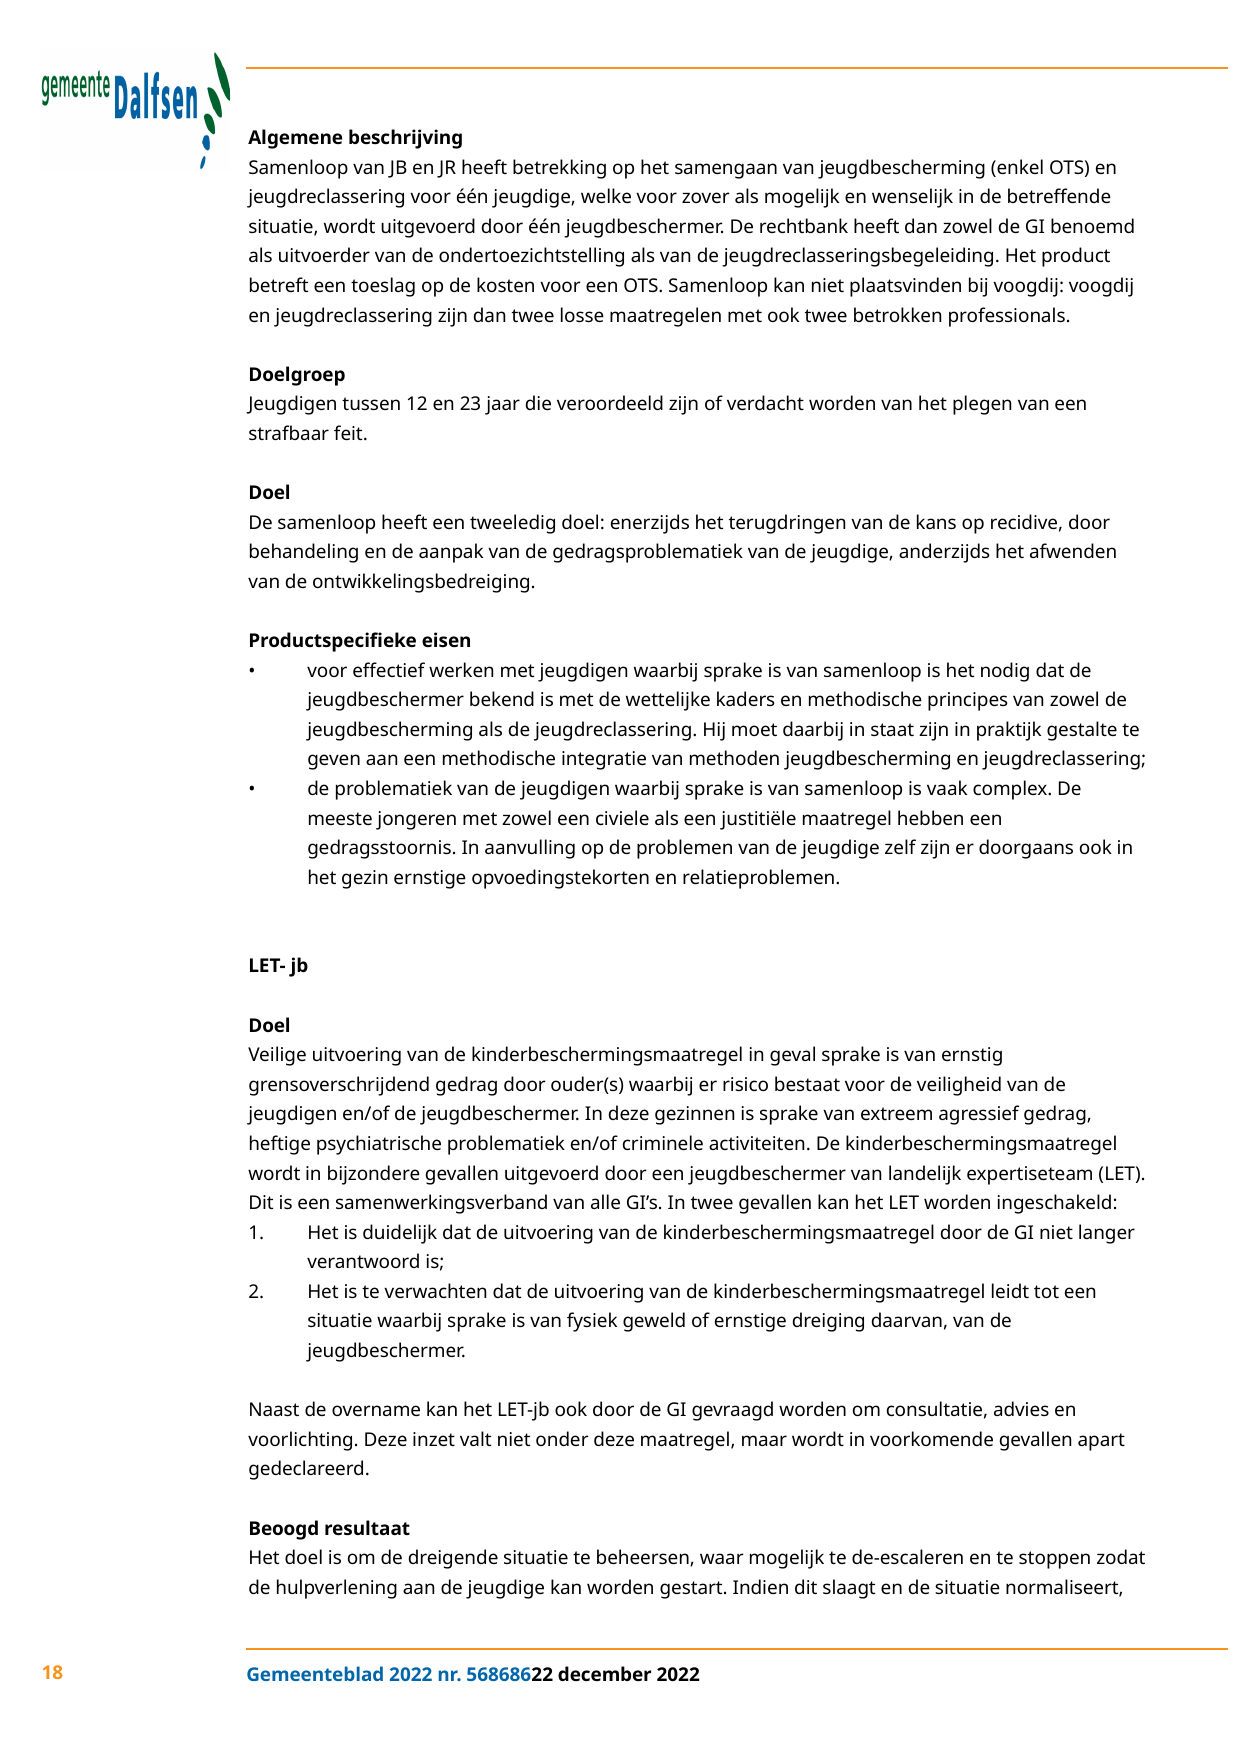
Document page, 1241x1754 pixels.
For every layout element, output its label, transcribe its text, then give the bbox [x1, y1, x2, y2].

text Doel [248, 1012, 1152, 1038]
text De samenloop heeft een tweeledig doel: enerzijds het terugdringen van de kans op recidive, door behandeling en de aanpak van de gedragsproblematiek van de jeugdige, anderzijds het afwenden van de ontwikkelingsbedreiging. [248, 509, 1152, 594]
text Algemene beschrijving [248, 124, 1152, 150]
text Productspecifieke eisen [248, 627, 1152, 653]
text Samenloop van JB en JR heeft betrekking op het samengaan van jeugdbescherming (enkel OTS) en jeugdreclassering voor één jeugdige, welke voor zover als mogelijk en wenselijk in de betreffende situatie, wordt uitgevoerd door één jeugdbeschermer. De rechtbank heeft dan zowel de GI benoemd als uitvoerder van de ondertoezichtstelling als van de jeugdreclasseringsbegeleiding. Het product betreft een toeslag op de kosten voor een OTS. Samenloop kan niet plaatsvinden bij voogdij: voogdij en jeugdreclassering zijn dan twee losse maatregelen met ook twee betrokken professionals. [248, 154, 1152, 328]
text Doelgroep [248, 361, 1152, 387]
list voor effectief werken met jeugdigen waarbij sprake is van samenloop is het nodig dat de jeugdbeschermer bekend is met de wettelijke kaders en methodische principes van zowel de jeugdbescherming als de jeugdreclassering. Hij moet daarbij in staat zijn in praktijk gestalte te geven aan een methodische integratie van methoden jeugdbescherming en jeugdreclassering; [248, 657, 1152, 771]
list Het is duidelijk dat de uitvoering van de kinderbeschermingsmaatregel door de GI niet langer verantwoord is; [248, 1219, 1152, 1274]
list Het is te verwachten dat de uitvoering van de kinderbeschermingsmaatregel leidt tot een situatie waarbij sprake is van fysiek geweld of ernstige dreiging daarvan, van de jeugdbeschermer. [248, 1278, 1152, 1363]
text Veilige uitvoering van de kinderbeschermingsmaatregel in geval sprake is van ernstig grensoverschrijdend gedrag door ouder(s) waarbij er risico bestaat voor de veiligheid van de jeugdigen en/of de jeugdbeschermer. In deze gezinnen is sprake van extreem agressief gedrag, heftige psychiatrische problematiek en/of criminele activiteiten. De kinderbeschermingsmaatregel wordt in bijzondere gevallen uitgevoerd door een jeugdbeschermer van landelijk expertiseteam (LET). Dit is een samenwerkingsverband van alle GI’s. In twee gevallen kan het LET worden ingeschakeld: [248, 1041, 1152, 1215]
text Doel [248, 479, 1152, 505]
list de problematiek van de jeugdigen waarbij sprake is van samenloop is vaak complex. De meeste jongeren met zowel een civiele als een justitiële maatregel hebben een gedragsstoornis. In aanvulling op de problemen van de jeugdige zelf zijn er doorgaans ook in het gezin ernstige opvoedingstekorten en relatieproblemen. [248, 775, 1152, 890]
text Jeugdigen tussen 12 en 23 jaar die veroordeeld zijn of verdacht worden van het plegen van een strafbaar feit. [248, 391, 1152, 446]
text LET- jb [248, 953, 1152, 978]
text Naast de overname kan het LET-jb ook door de GI gevraagd worden om consultatie, advies en voorlichting. Deze inzet valt niet onder deze maatregel, maar wordt in voorkomende gevallen apart gedeclareerd. [248, 1396, 1152, 1481]
text Het doel is om de dreigende situatie te beheersen, waar mogelijk te de-escaleren en te stoppen zodat de hulpverlening aan de jeugdige kan worden gestart. Indien dit slaagt en de situatie normaliseert, [248, 1544, 1152, 1600]
picture [41, 47, 231, 172]
text Beoogd resultaat [248, 1515, 1152, 1541]
